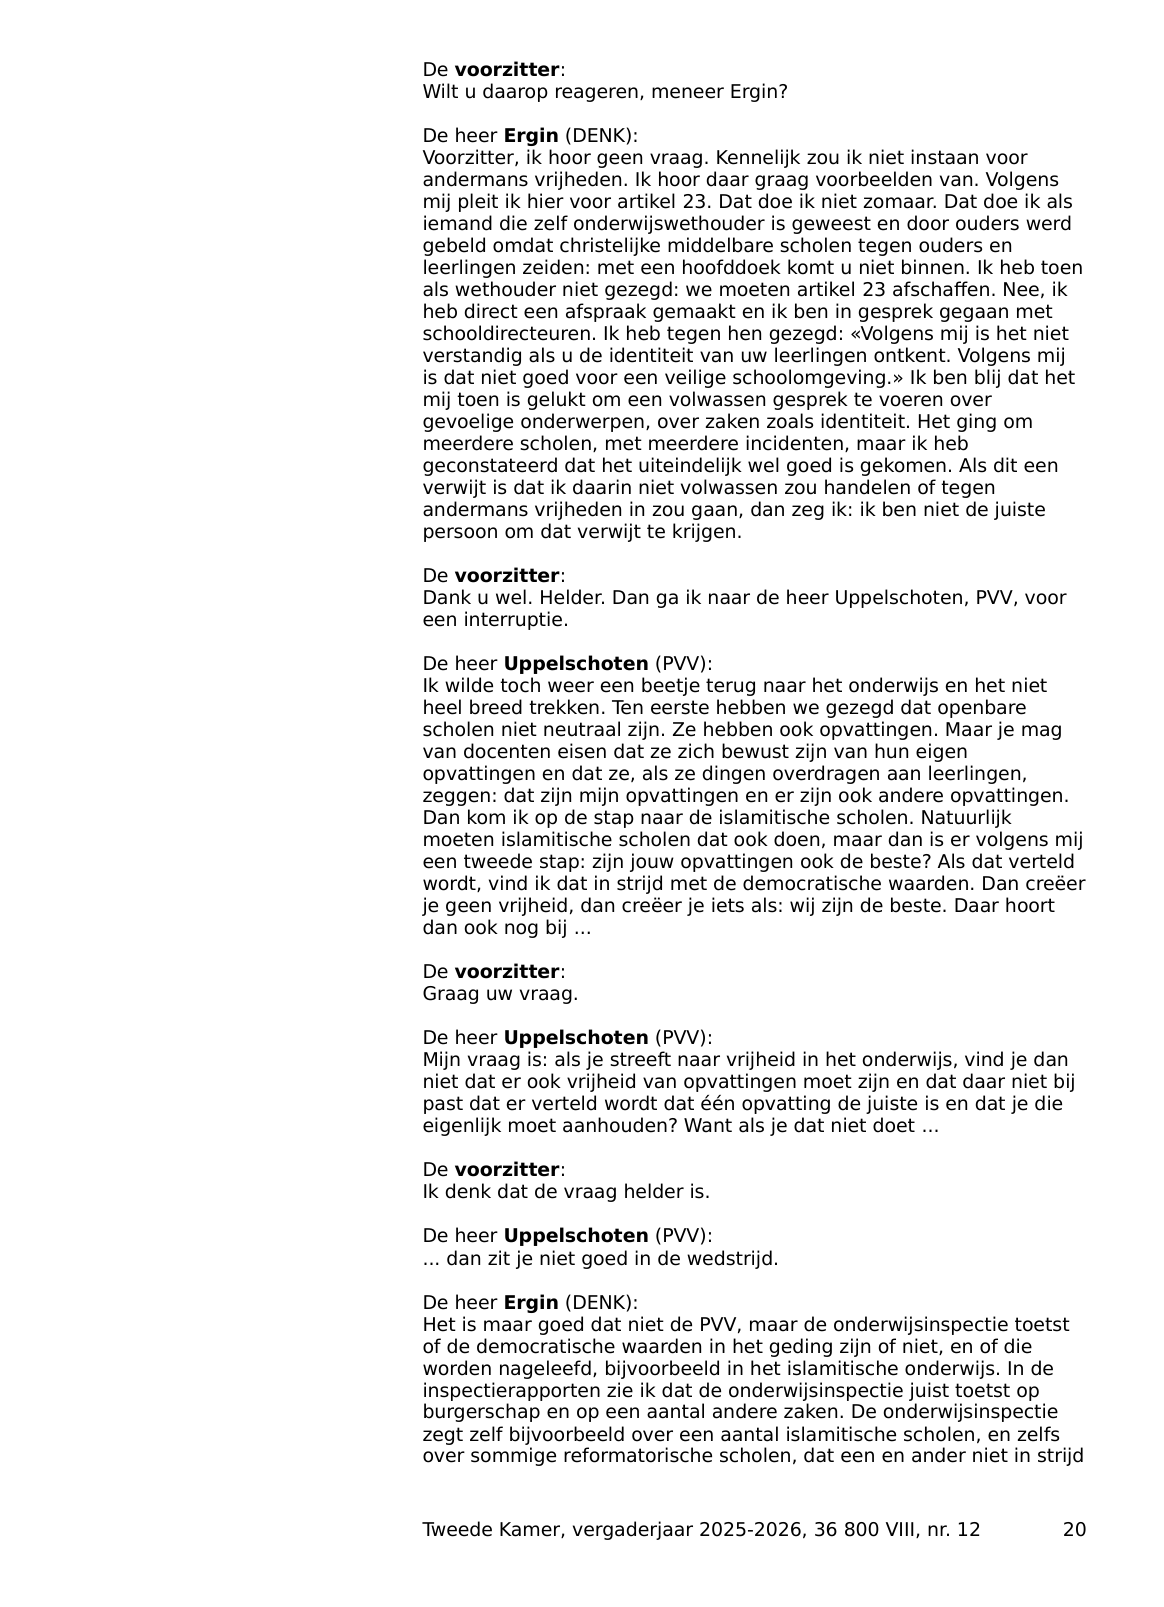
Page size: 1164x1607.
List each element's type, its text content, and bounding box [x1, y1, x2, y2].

text De heer Ergin (DENK): [422, 1292, 1087, 1313]
text De voorzitter: [422, 961, 1087, 983]
text Graag uw vraag. [422, 983, 1087, 1005]
text Mijn vraag is: als je streeft naar vrijheid in het onderwijs, vind je dan niet dat er ook vrijheid van opvattingen moet zijn en dat daar niet bij past dat er verteld wordt dat één opvatting de juiste is en dat je die eigenlijk moet aanhouden? Want als je dat niet doet ... [422, 1049, 1087, 1137]
text ... dan zit je niet goed in de wedstrijd. [422, 1247, 1087, 1269]
text De heer Uppelschoten (PVV): [422, 1225, 1087, 1247]
text Wilt u daarop reageren, meneer Ergin? [422, 81, 1087, 103]
text Voorzitter, ik hoor geen vraag. Kennelijk zou ik niet instaan voor andermans vrijheden. Ik hoor daar graag voorbeelden van. Volgens mij pleit ik hier voor artikel 23. Dat doe ik niet zomaar. Dat doe ik als iemand die zelf onderwijswethouder is geweest en door ouders werd gebeld omdat christelijke middelbare scholen tegen ouders en leerlingen zeiden: met een hoofddoek komt u niet binnen. Ik heb toen als wethouder niet gezegd: we moeten artikel 23 afschaffen. Nee, ik heb direct een afspraak gemaakt en ik ben in gesprek gegaan met schooldirecteuren. Ik heb tegen hen gezegd: «Volgens mij is het niet verstandig als u de identiteit van uw leerlingen ontkent. Volgens mij is dat niet goed voor een veilige schoolomgeving.» Ik ben blij dat het mij toen is gelukt om een volwassen gesprek te voeren over gevoelige onderwerpen, over zaken zoals identiteit. Het ging om meerdere scholen, met meerdere incidenten, maar ik heb geconstateerd dat het uiteindelijk wel goed is gekomen. Als dit een verwijt is dat ik daarin niet volwassen zou handelen of tegen andermans vrijheden in zou gaan, dan zeg ik: ik ben niet de juiste persoon om dat verwijt te krijgen. [422, 147, 1087, 543]
text Ik wilde toch weer een beetje terug naar het onderwijs en het niet heel breed trekken. Ten eerste hebben we gezegd dat openbare scholen niet neutraal zijn. Ze hebben ook opvattingen. Maar je mag van docenten eisen dat ze zich bewust zijn van hun eigen opvattingen en dat ze, als ze dingen overdragen aan leerlingen, zeggen: dat zijn mijn opvattingen en er zijn ook andere opvattingen. Dan kom ik op de stap naar de islamitische scholen. Natuurlijk moeten islamitische scholen dat ook doen, maar dan is er volgens mij een tweede stap: zijn jouw opvattingen ook de beste? Als dat verteld wordt, vind ik dat in strijd met de democratische waarden. Dan creëer je geen vrijheid, dan creëer je iets als: wij zijn de beste. Daar hoort dan ook nog bij ... [422, 675, 1087, 939]
text De heer Uppelschoten (PVV): [422, 1027, 1087, 1049]
text De voorzitter: [422, 59, 1087, 81]
text Het is maar goed dat niet de PVV, maar de onderwijsinspectie toetst of de democratische waarden in het geding zijn of niet, en of die worden nageleefd, bijvoorbeeld in het islamitische onderwijs. In de inspectierapporten zie ik dat de onderwijsinspectie juist toetst op burgerschap en op een aantal andere zaken. De onderwijsinspectie zegt zelf bijvoorbeeld over een aantal islamitische scholen, en zelfs over sommige reformatorische scholen, dat een en ander niet in strijd [422, 1313, 1087, 1467]
text Ik denk dat de vraag helder is. [422, 1181, 1087, 1203]
text Dank u wel. Helder. Dan ga ik naar de heer Uppelschoten, PVV, voor een interruptie. [422, 587, 1087, 631]
text De heer Ergin (DENK): [422, 125, 1087, 147]
text De heer Uppelschoten (PVV): [422, 653, 1087, 675]
text De voorzitter: [422, 1159, 1087, 1181]
text De voorzitter: [422, 565, 1087, 587]
